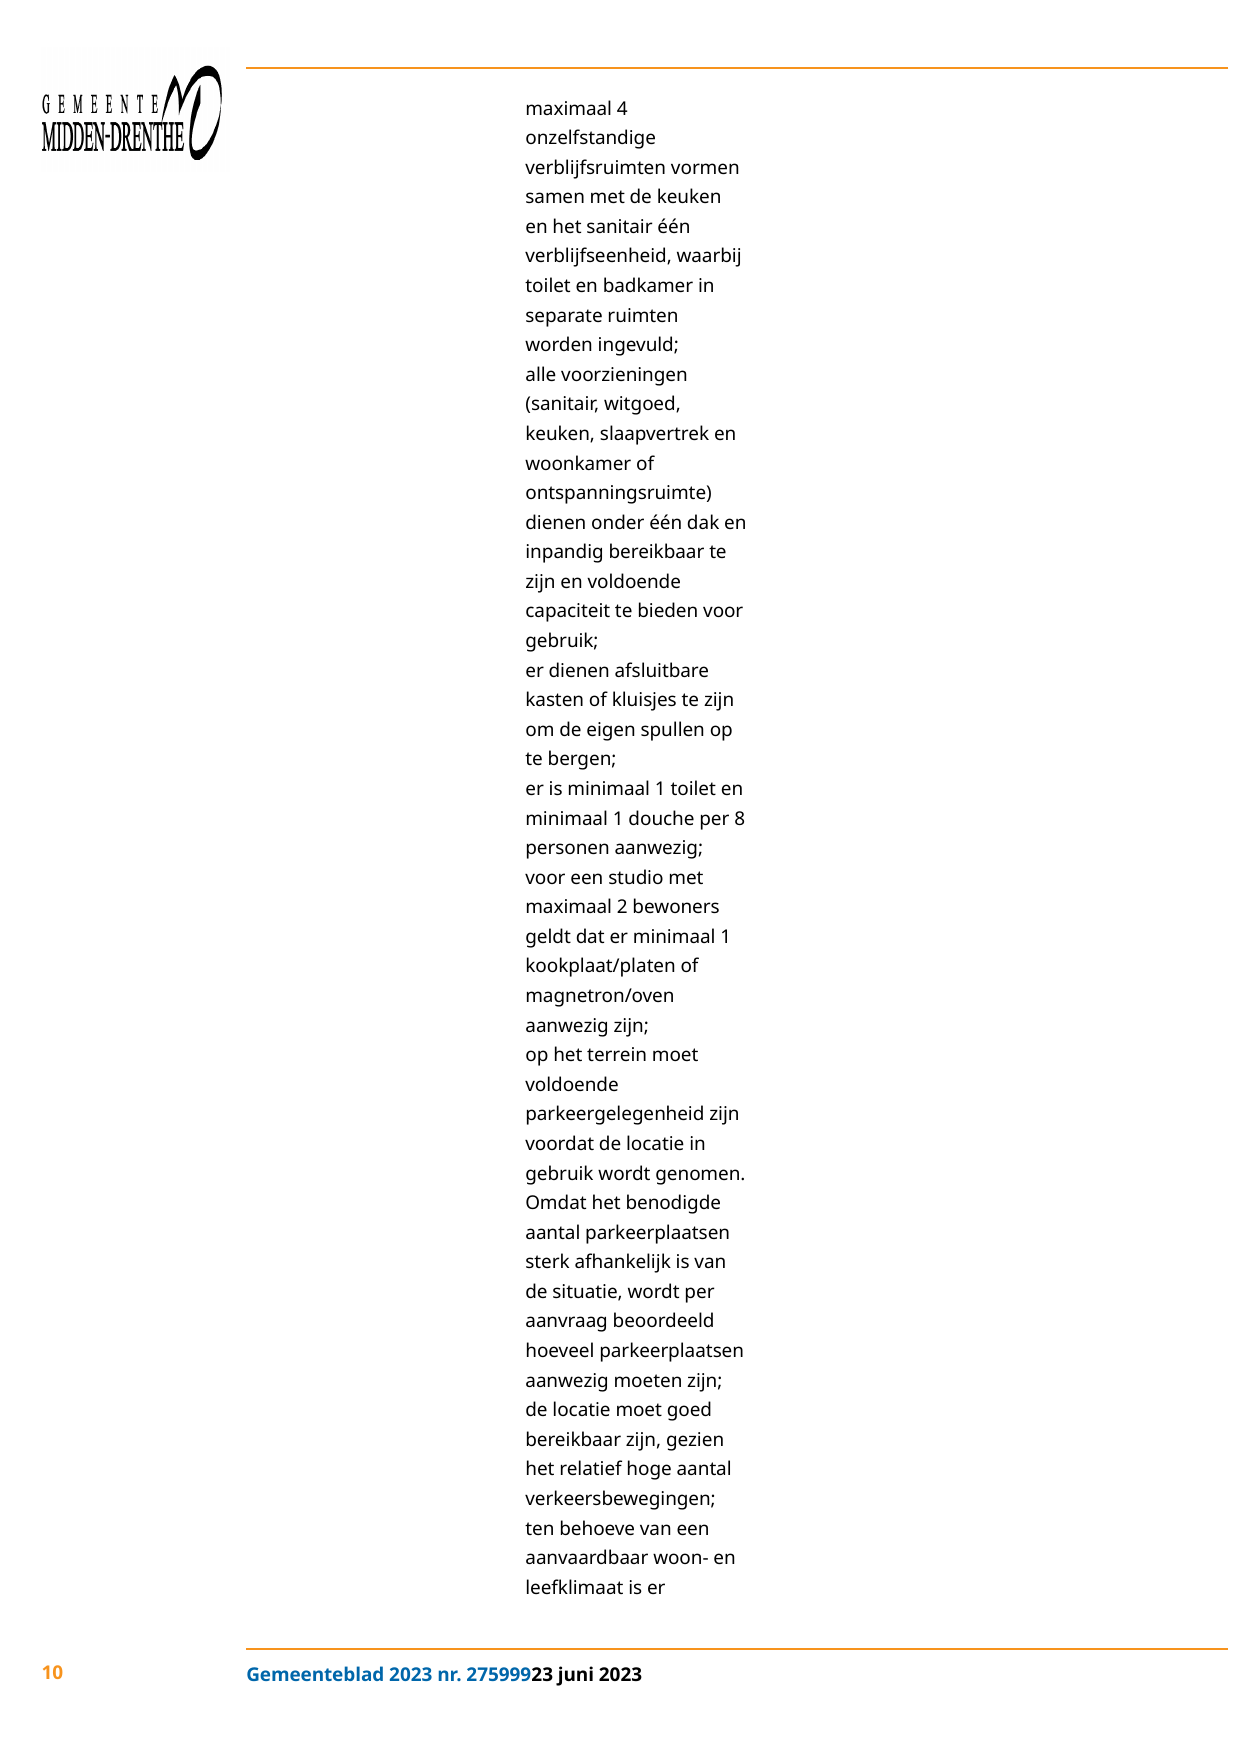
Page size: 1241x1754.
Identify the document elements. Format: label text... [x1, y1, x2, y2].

table_cell maximaal 4 onzelfstandige verblijfsruimten vormen samen met de keuken en het sanitair één verblijfseenheid, waarbij toilet en badkamer in separate ruimten worden ingevuld; alle voorzieningen (sanitair, witgoed, keuken, slaapvertrek en woonkamer of ontspanningsruimte) dienen onder één dak en inpandig bereikbaar te zijn en voldoende capaciteit te bieden voor gebruik; er dienen afsluitbare kasten of kluisjes te zijn om de eigen spullen op te bergen; er is minimaal 1 toilet en minimaal 1 douche per 8 personen aanwezig; voor een studio met maximaal 2 bewoners geldt dat er minimaal 1 kookplaat/platen of magnetron/oven aanwezig zijn; op het terrein moet voldoende parkeergelegenheid zijn voordat de locatie in gebruik wordt genomen. Omdat het benodigde aantal parkeerplaatsen sterk afhankelijk is van de situatie, wordt per aanvraag beoordeeld hoeveel parkeerplaatsen aanwezig moeten zijn; de locatie moet goed bereikbaar zijn, gezien het relatief hoge aantal verkeersbewegingen; ten behoeve van een aanvaardbaar woon- en leefklimaat is er [525, 95, 748, 1600]
picture [41, 47, 231, 172]
table_cell [248, 95, 387, 1600]
table_cell [387, 95, 525, 1600]
table_cell [748, 95, 953, 1600]
table_cell [953, 95, 1152, 1600]
